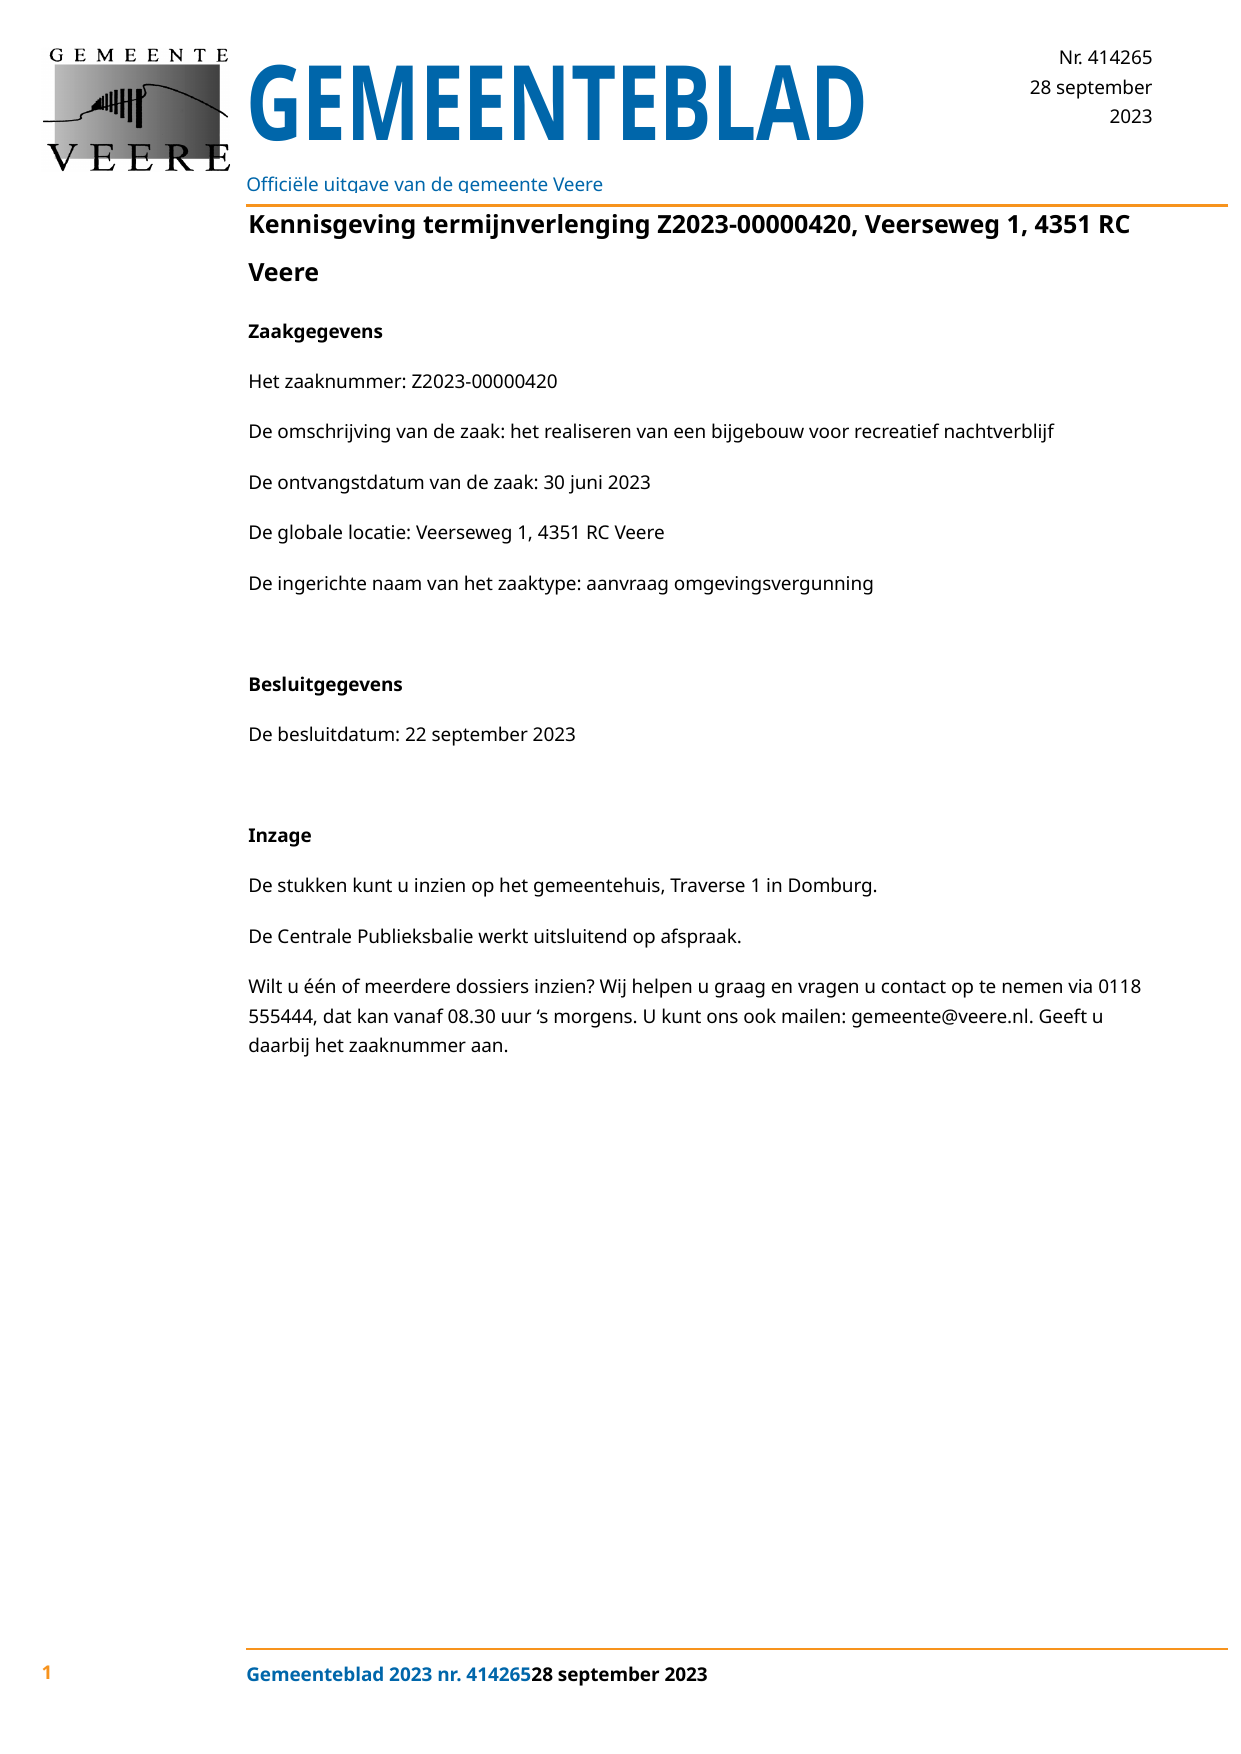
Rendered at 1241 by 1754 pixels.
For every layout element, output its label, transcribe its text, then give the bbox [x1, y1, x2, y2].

text De globale locatie: Veerseweg 1, 4351 RC Veere [248, 519, 1152, 545]
text De omschrijving van de zaak: het realiseren van een bijgebouw voor recreatief nachtverblijf [248, 419, 1152, 444]
text Inzage [248, 822, 1152, 848]
text Kennisgeving termijnverlenging Z2023-00000420, Veerseweg 1, 4351 RC Veere [248, 207, 1152, 288]
text Het zaaknummer: Z2023-00000420 [248, 368, 1152, 394]
text De Centrale Publieksbalie werkt uitsluitend op afspraak. [248, 923, 1152, 949]
picture [41, 47, 231, 172]
text De ingerichte naam van het zaaktype: aanvraag omgevingsvergunning [248, 570, 1152, 596]
text De ontvangstdatum van de zaak: 30 juni 2023 [248, 469, 1152, 495]
text De stukken kunt u inzien op het gemeentehuis, Traverse 1 in Domburg. [248, 872, 1152, 898]
text Besluitgegevens [248, 671, 1152, 697]
text De besluitdatum: 22 september 2023 [248, 721, 1152, 747]
text Wilt u één of meerdere dossiers inzien? Wij helpen u graag en vragen u contact op te nemen via 0118 555444, dat kan vanaf 08.30 uur ‘s morgens. U kunt ons ook mailen: gemeente@veere.nl. Geeft u daarbij het zaaknummer aan. [248, 973, 1152, 1058]
text Zaakgegevens [248, 318, 1152, 344]
